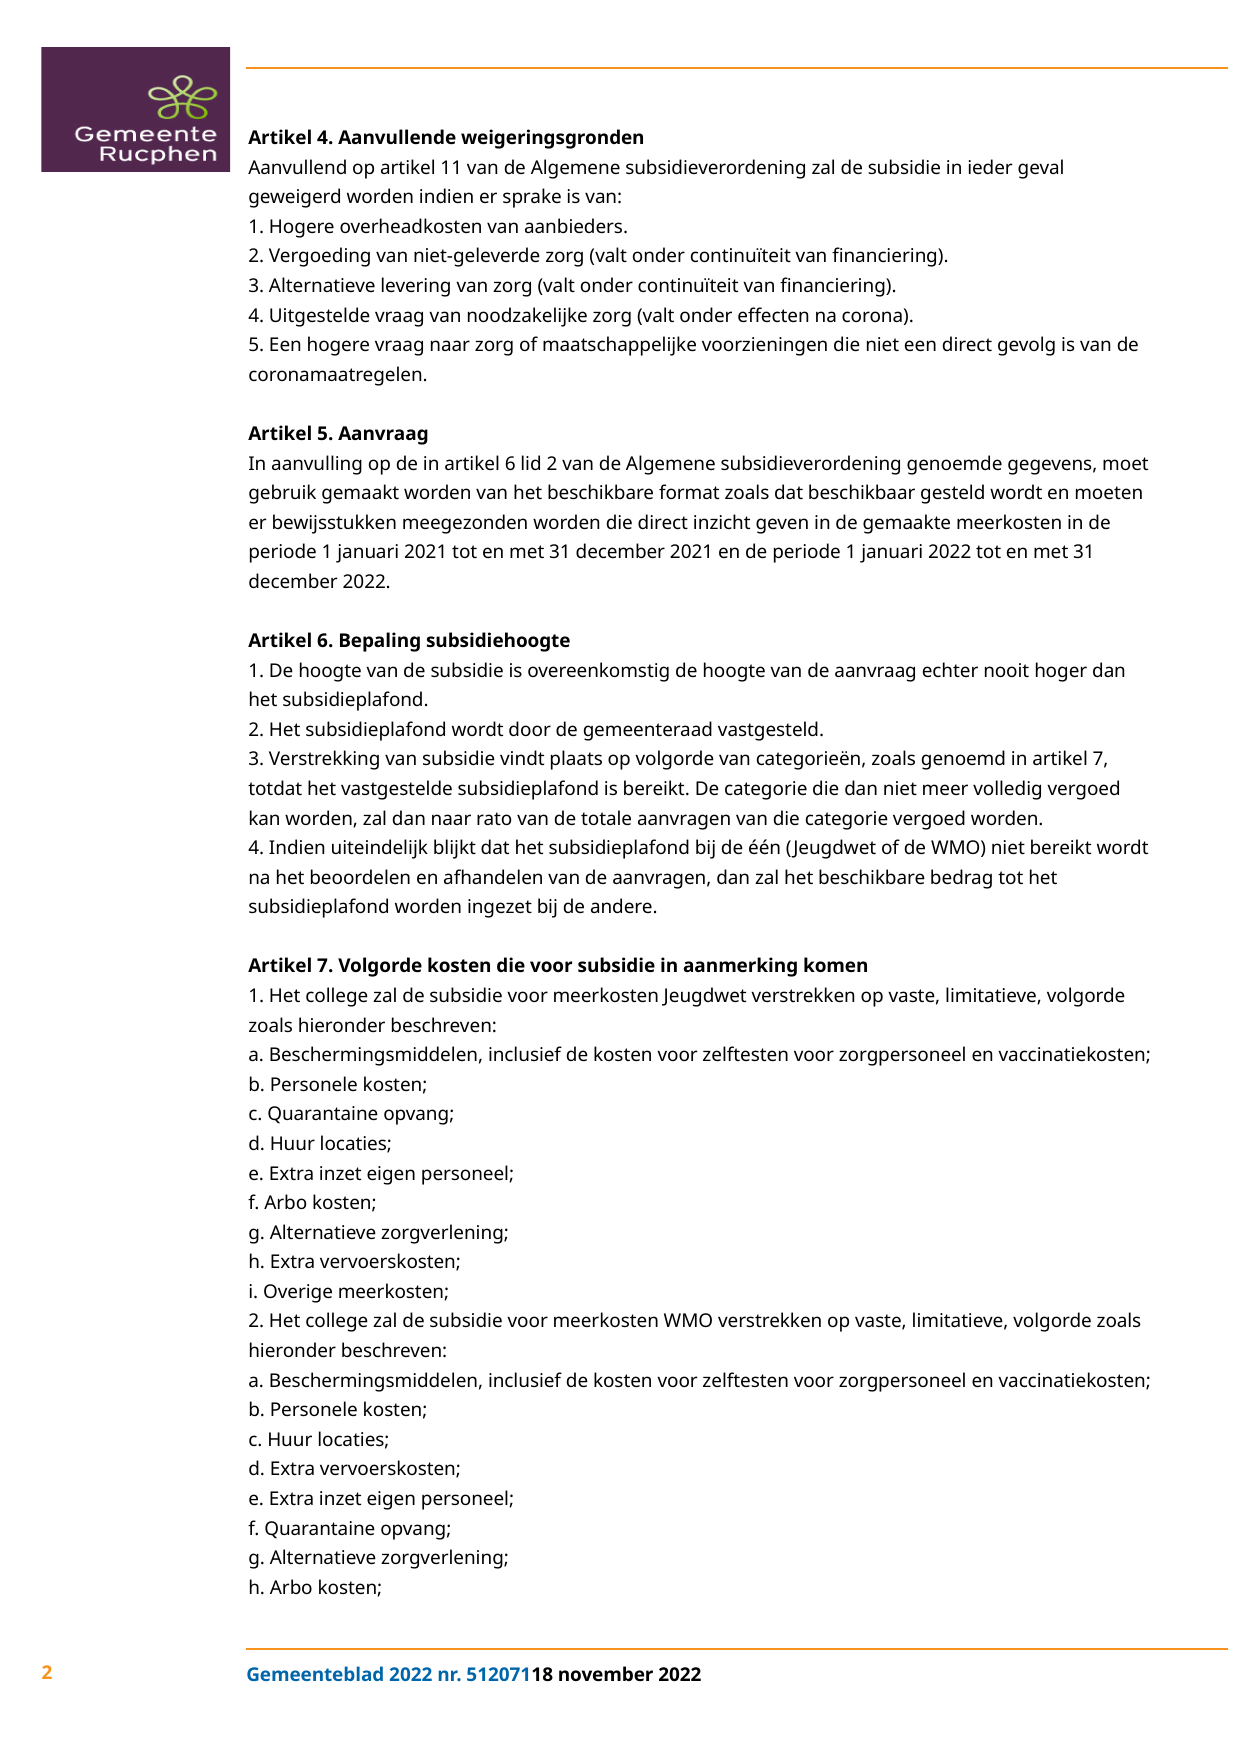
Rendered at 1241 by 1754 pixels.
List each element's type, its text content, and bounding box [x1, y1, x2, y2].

text 2. Het college zal de subsidie voor meerkosten WMO verstrekken op vaste, limitatieve, volgorde zoals hieronder beschreven: [248, 1308, 1152, 1363]
text 2. Vergoeding van niet-geleverde zorg (valt onder continuïteit van financiering). [248, 243, 1152, 268]
text a. Beschermingsmiddelen, inclusief de kosten voor zelftesten voor zorgpersoneel en vaccinatiekosten; [248, 1041, 1152, 1067]
text Aanvullend op artikel 11 van de Algemene subsidieverordening zal de subsidie in ieder geval geweigerd worden indien er sprake is van: [248, 154, 1152, 209]
text 5. Een hogere vraag naar zorg of maatschappelijke voorzieningen die niet een direct gevolg is van de coronamaatregelen. [248, 331, 1152, 387]
text Artikel 5. Aanvraag [248, 420, 1152, 446]
text 3. Verstrekking van subsidie vindt plaats op volgorde van categorieën, zoals genoemd in artikel 7, totdat het vastgestelde subsidieplafond is bereikt. De categorie die dan niet meer volledig vergoed kan worden, zal dan naar rato van de totale aanvragen van die categorie vergoed worden. [248, 746, 1152, 831]
text 4. Indien uiteindelijk blijkt dat het subsidieplafond bij de één (Jeugdwet of de WMO) niet bereikt wordt na het beoordelen en afhandelen van de aanvragen, dan zal het beschikbare bedrag tot het subsidieplafond worden ingezet bij de andere. [248, 834, 1152, 919]
text f. Quarantaine opvang; [248, 1515, 1152, 1541]
text b. Personele kosten; [248, 1396, 1152, 1422]
picture [41, 47, 231, 172]
text d. Huur locaties; [248, 1130, 1152, 1156]
text 4. Uitgestelde vraag van noodzakelijke zorg (valt onder effecten na corona). [248, 302, 1152, 328]
text 3. Alternatieve levering van zorg (valt onder continuïteit van financiering). [248, 272, 1152, 298]
text 1. Hogere overheadkosten van aanbieders. [248, 213, 1152, 239]
text e. Extra inzet eigen personeel; [248, 1485, 1152, 1511]
text 1. Het college zal de subsidie voor meerkosten Jeugdwet verstrekken op vaste, limitatieve, volgorde zoals hieronder beschreven: [248, 982, 1152, 1038]
text Artikel 4. Aanvullende weigeringsgronden [248, 124, 1152, 150]
text 1. De hoogte van de subsidie is overeenkomstig de hoogte van de aanvraag echter nooit hoger dan het subsidieplafond. [248, 657, 1152, 712]
text b. Personele kosten; [248, 1071, 1152, 1097]
text Artikel 7. Volgorde kosten die voor subsidie in aanmerking komen [248, 953, 1152, 978]
text h. Arbo kosten; [248, 1574, 1152, 1600]
text e. Extra inzet eigen personeel; [248, 1160, 1152, 1186]
text g. Alternatieve zorgverlening; [248, 1219, 1152, 1245]
text Artikel 6. Bepaling subsidiehoogte [248, 627, 1152, 653]
text 2. Het subsidieplafond wordt door de gemeenteraad vastgesteld. [248, 716, 1152, 742]
text h. Extra vervoerskosten; [248, 1248, 1152, 1274]
text i. Overige meerkosten; [248, 1278, 1152, 1304]
text c. Quarantaine opvang; [248, 1101, 1152, 1126]
text In aanvulling op de in artikel 6 lid 2 van de Algemene subsidieverordening genoemde gegevens, moet gebruik gemaakt worden van het beschikbare format zoals dat beschikbaar gesteld wordt en moeten er bewijsstukken meegezonden worden die direct inzicht geven in de gemaakte meerkosten in de periode 1 januari 2021 tot en met 31 december 2021 en de periode 1 januari 2022 tot en met 31 december 2022. [248, 450, 1152, 594]
text a. Beschermingsmiddelen, inclusief de kosten voor zelftesten voor zorgpersoneel en vaccinatiekosten; [248, 1367, 1152, 1393]
text d. Extra vervoerskosten; [248, 1456, 1152, 1481]
text c. Huur locaties; [248, 1426, 1152, 1452]
text f. Arbo kosten; [248, 1189, 1152, 1215]
text g. Alternatieve zorgverlening; [248, 1544, 1152, 1570]
